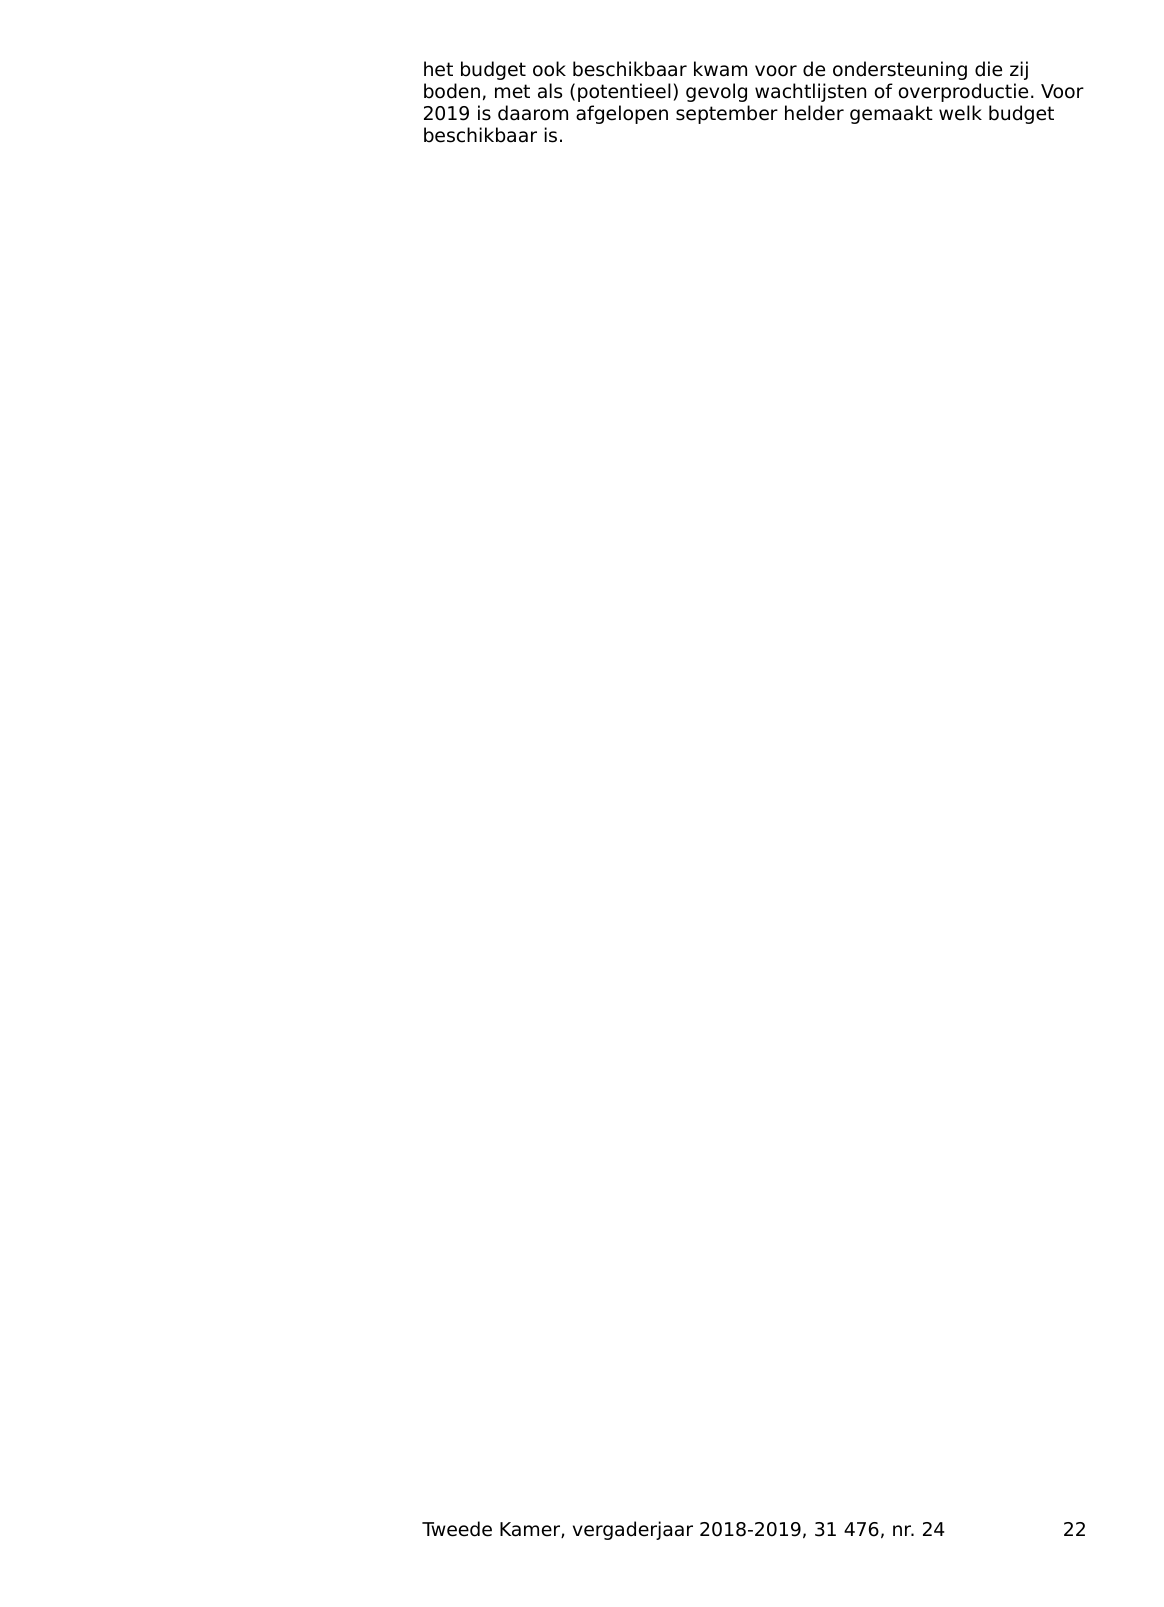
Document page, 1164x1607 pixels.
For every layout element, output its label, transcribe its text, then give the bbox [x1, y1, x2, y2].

text het budget ook beschikbaar kwam voor de ondersteuning die zij boden, met als (potentieel) gevolg wachtlijsten of overproductie. Voor 2019 is daarom afgelopen september helder gemaakt welk budget beschikbaar is. [422, 59, 1087, 147]
